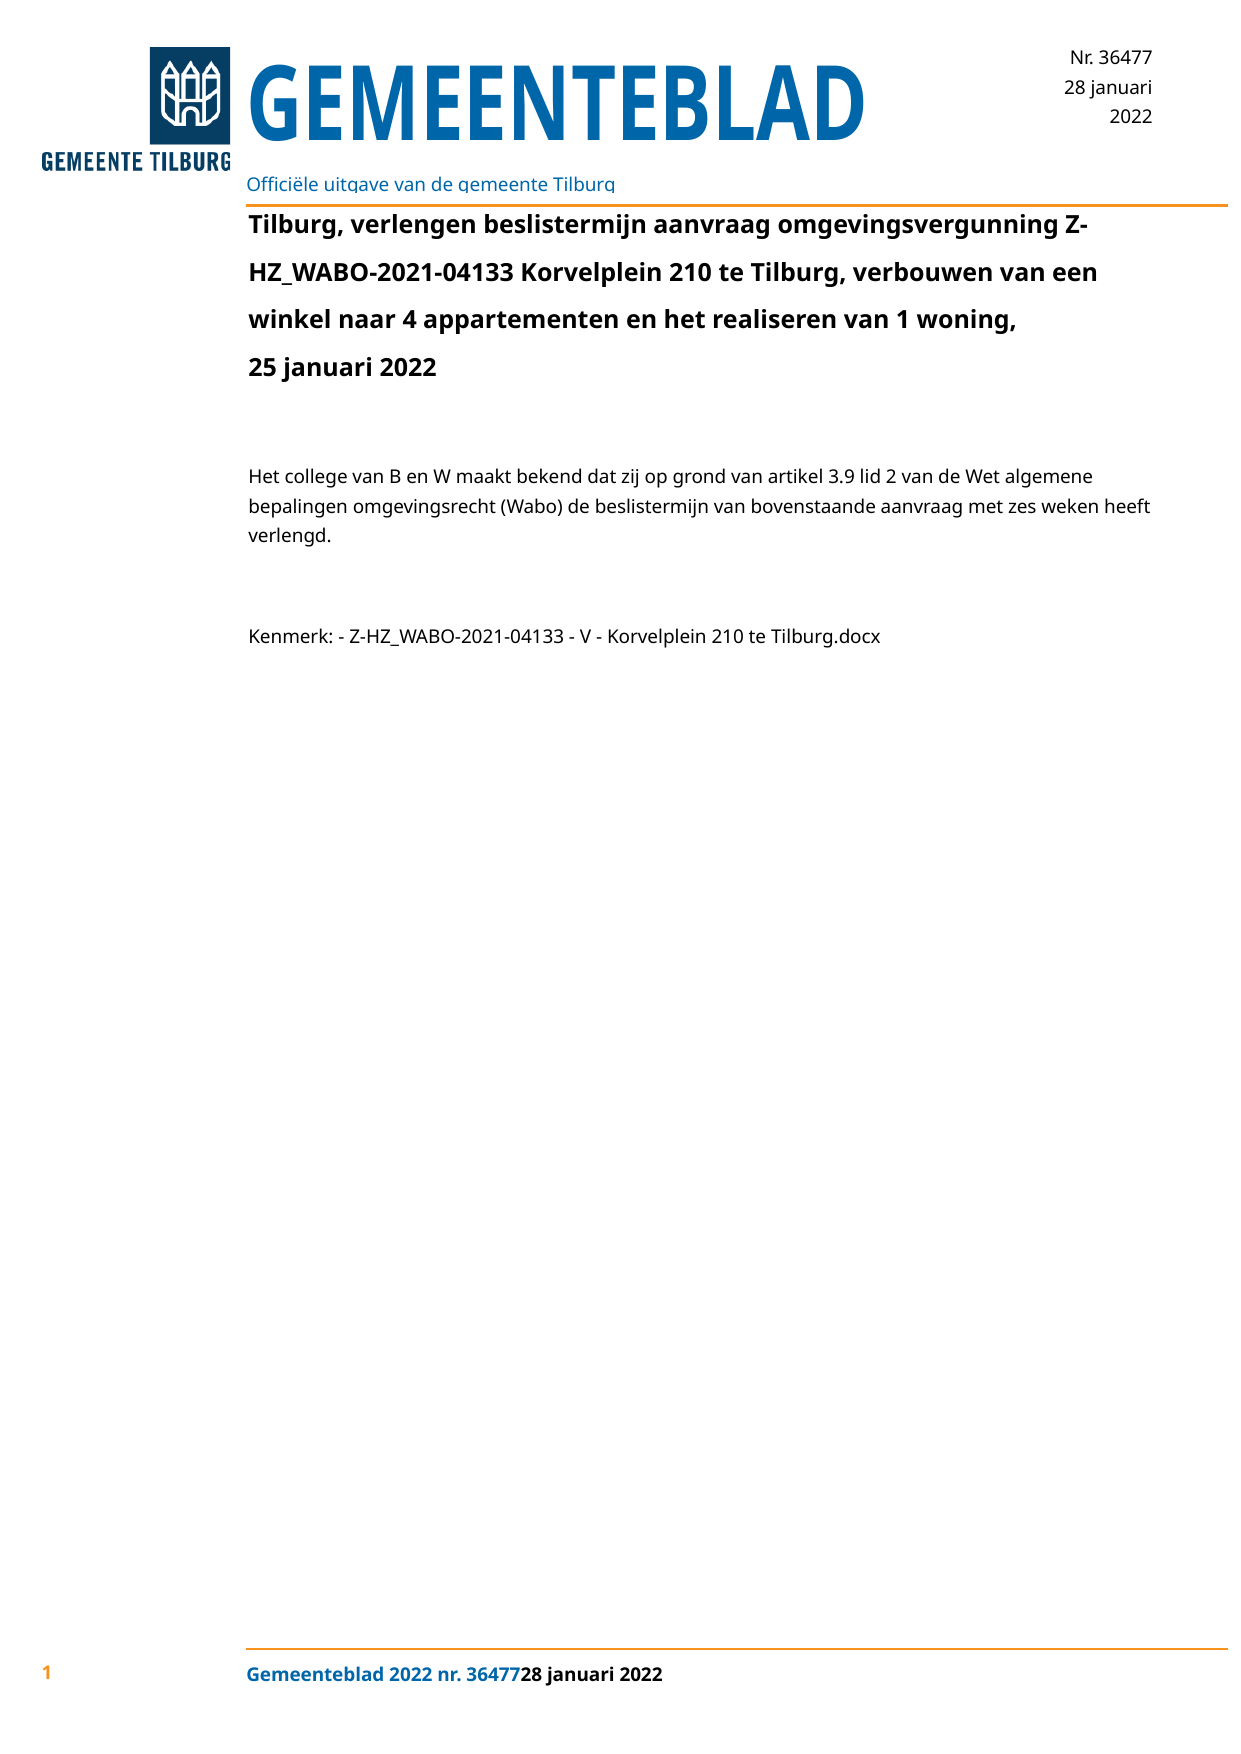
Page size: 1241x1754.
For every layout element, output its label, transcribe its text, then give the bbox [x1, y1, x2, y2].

text Tilburg, verlengen beslistermijn aanvraag omgevingsvergunning Z-HZ_WABO-2021-04133 Korvelplein 210 te Tilburg, verbouwen van een winkel naar 4 appartementen en het realiseren van 1 woning, 25 januari 2022 [248, 207, 1152, 384]
text Kenmerk: - Z-HZ_WABO-2021-04133 - V - Korvelplein 210 te Tilburg.docx [248, 623, 1152, 649]
text Het college van B en W maakt bekend dat zij op grond van artikel 3.9 lid 2 van de Wet algemene bepalingen omgevingsrecht (Wabo) de beslistermijn van bovenstaande aanvraag met zes weken heeft verlengd. [248, 463, 1152, 548]
picture [41, 47, 231, 172]
